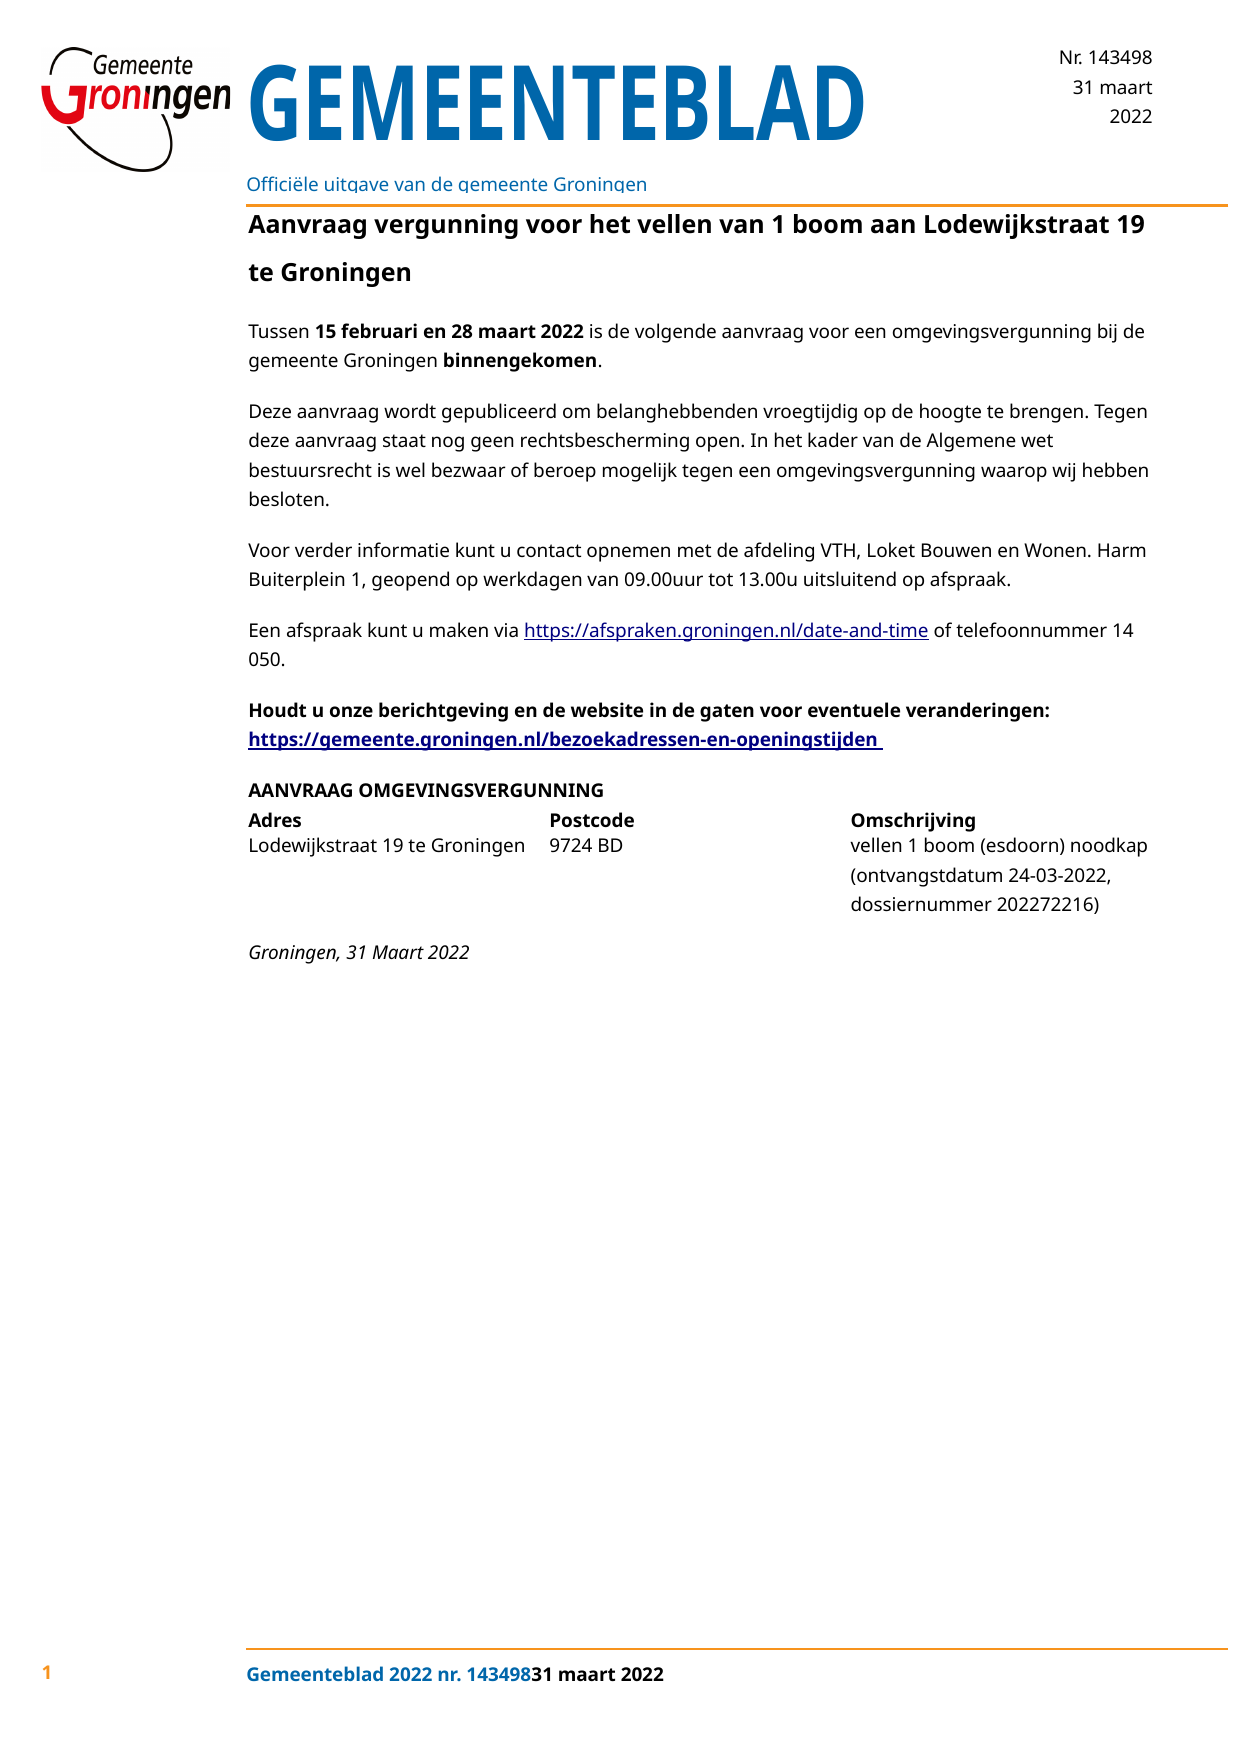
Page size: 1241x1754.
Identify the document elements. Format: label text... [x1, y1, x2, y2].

table_cell 9724 BD [549, 833, 850, 917]
text Houdt u onze berichtgeving en de website in de gaten voor eventuele veranderingen: https://gemeente.groningen.nl/bezoekadressen-en-openingstijden [248, 697, 1152, 752]
text Tussen 15 februari en 28 maart 2022 is de volgende aanvraag voor een omgevingsvergunning bij de gemeente Groningen binnengekomen. [248, 318, 1152, 373]
text Voor verder informatie kunt u contact opnemen met de afdeling VTH, Loket Bouwen en Wonen. Harm Buiterplein 1, geopend op werkdagen van 09.00uur tot 13.00u uitsluitend op afspraak. [248, 537, 1152, 592]
table_header Omschrijving [850, 807, 1152, 832]
text Deze aanvraag wordt gepubliceerd om belanghebbenden vroegtijdig op de hoogte te brengen. Tegen deze aanvraag staat nog geen rechtsbescherming open. In het kader van de Algemene wet bestuursrecht is wel bezwaar of beroep mogelijk tegen een omgevingsvergunning waarop wij hebben besloten. [248, 398, 1152, 512]
table_header Adres [248, 807, 549, 832]
text AANVRAAG OMGEVINGSVERGUNNING [248, 777, 1152, 803]
text Een afspraak kunt u maken via https://afspraken.groningen.nl/date-and-time of telefoonnummer 14 050. [248, 617, 1152, 672]
table_header Postcode [549, 807, 850, 832]
table_cell Lodewijkstraat 19 te Groningen [248, 833, 549, 917]
picture [41, 47, 231, 172]
text Aanvraag vergunning voor het vellen van 1 boom aan Lodewijkstraat 19 te Groningen [248, 207, 1152, 288]
text Groningen, 31 Maart 2022 [248, 939, 1152, 964]
table_cell vellen 1 boom (esdoorn) noodkap (ontvangstdatum 24-03-2022, dossiernummer 202272216) [850, 833, 1152, 917]
